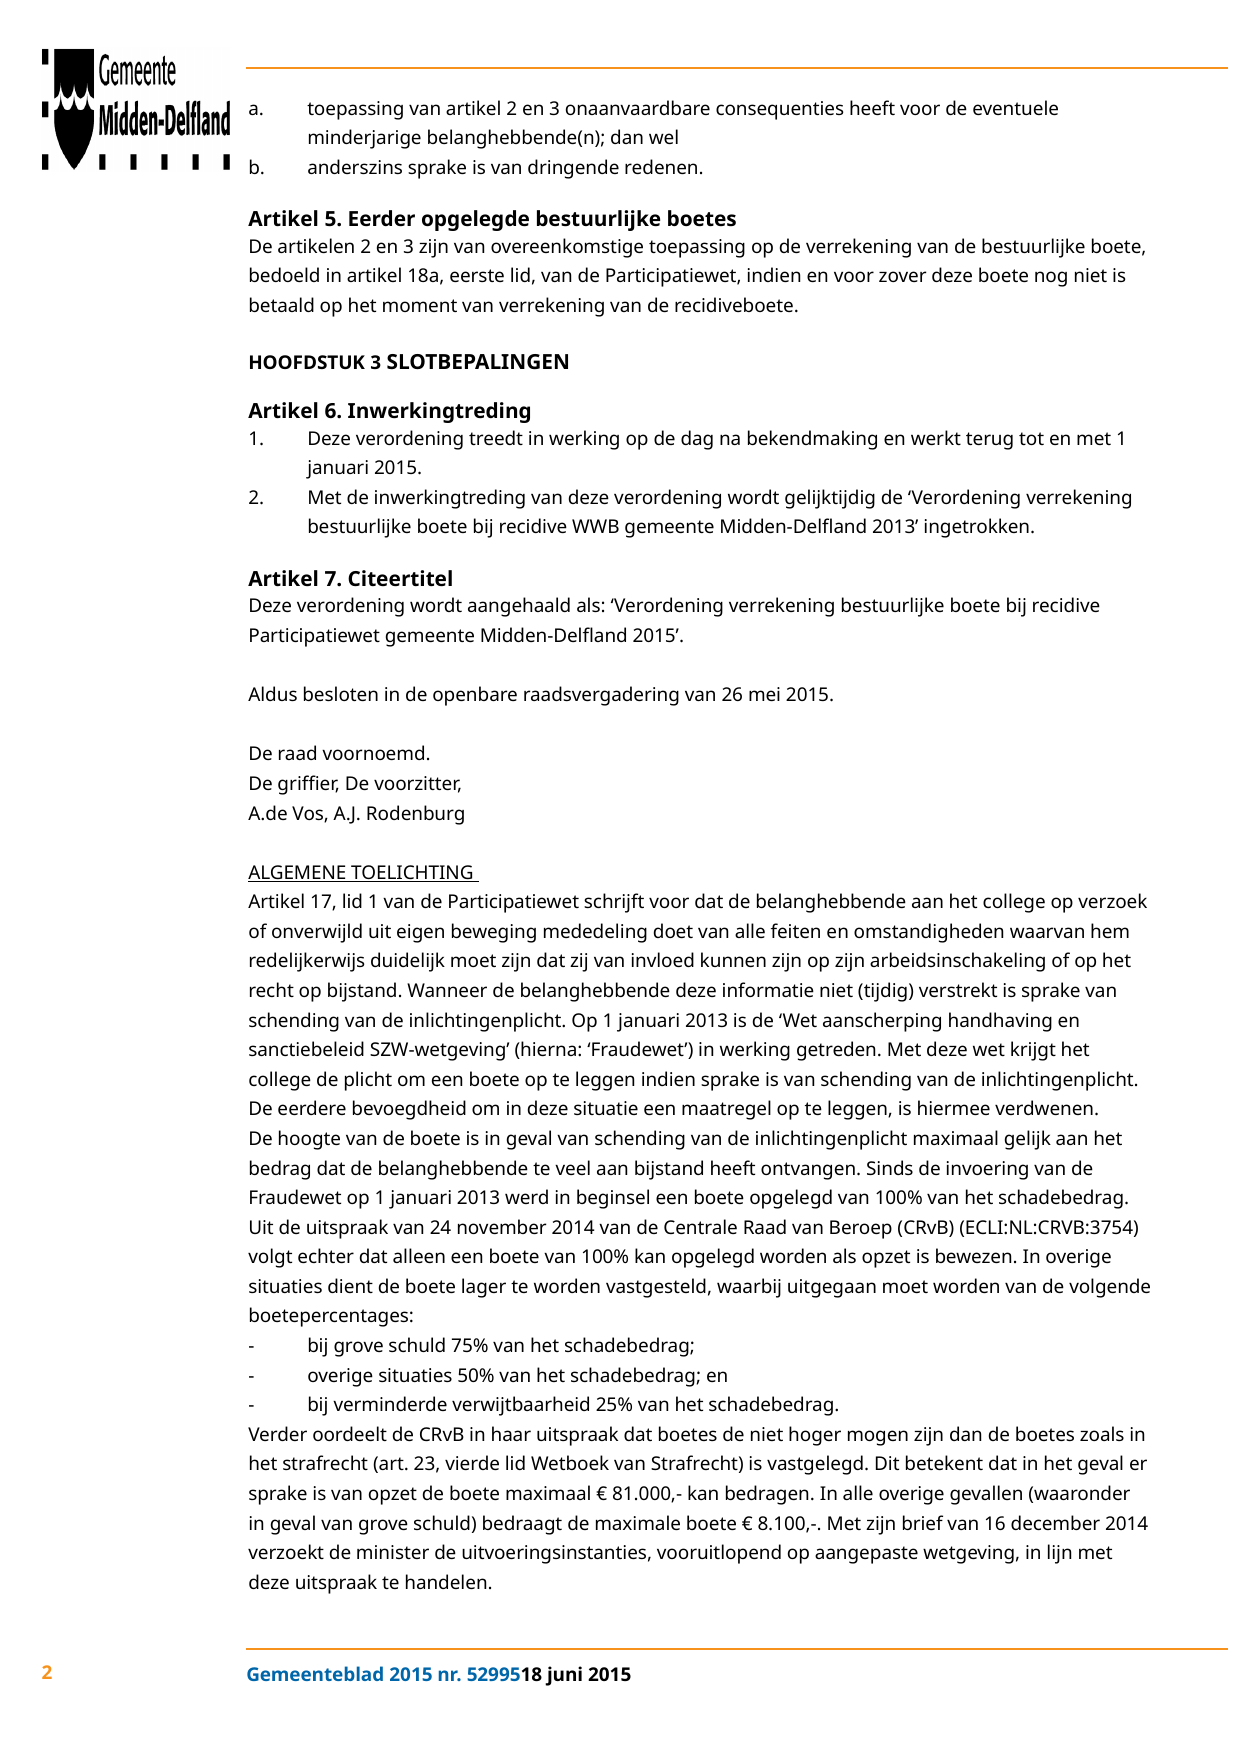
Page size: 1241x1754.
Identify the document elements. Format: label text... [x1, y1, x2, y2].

text De hoogte van de boete is in geval van schending van de inlichtingenplicht maximaal gelijk aan het bedrag dat de belanghebbende te veel aan bijstand heeft ontvangen. Sinds de invoering van de Fraudewet op 1 januari 2013 werd in beginsel een boete opgelegd van 100% van het schadebedrag. Uit de uitspraak van 24 november 2014 van de Centrale Raad van Beroep (CRvB) (ECLI:NL:CRVB:3754) volgt echter dat alleen een boete van 100% kan opgelegd worden als opzet is bewezen. In overige situaties dient de boete lager te worden vastgesteld, waarbij uitgegaan moet worden van de volgende boetepercentages: [248, 1125, 1152, 1328]
text HOOFDSTUK 3 SLOTBEPALINGEN [248, 347, 1152, 376]
text Deze verordening wordt aangehaald als: ‘Verordening verrekening bestuurlijke boete bij recidive Participatiewet gemeente Midden-Delfland 2015’. [248, 593, 1152, 648]
text Aldus besloten in de openbare raadsvergadering van 26 mei 2015. [248, 681, 1152, 707]
list Deze verordening treedt in werking op de dag na bekendmaking en werkt terug tot en met 1 januari 2015. [248, 425, 1152, 480]
list bij verminderde verwijtbaarheid 25% van het schadebedrag. [248, 1391, 1152, 1417]
text De artikelen 2 en 3 zijn van overeenkomstige toepassing op de verrekening van de bestuurlijke boete, bedoeld in artikel 18a, eerste lid, van de Participatiewet, indien en voor zover deze boete nog niet is betaald op het moment van verrekening van de recidiveboete. [248, 233, 1152, 318]
list Met de inwerkingtreding van deze verordening wordt gelijktijdig de ‘Verordening verrekening bestuurlijke boete bij recidive WWB gemeente Midden-Delfland 2013’ ingetrokken. [248, 484, 1152, 539]
list toepassing van artikel 2 en 3 onaanvaardbare consequenties heeft voor de eventuele minderjarige belanghebbende(n); dan wel [248, 95, 1152, 150]
text Verder oordeelt de CRvB in haar uitspraak dat boetes de niet hoger mogen zijn dan de boetes zoals in het strafrecht (art. 23, vierde lid Wetboek van Strafrecht) is vastgelegd. Dit betekent dat in het geval er sprake is van opzet de boete maximaal € 81.000,- kan bedragen. In alle overige gevallen (waaronder in geval van grove schuld) bedraagt de maximale boete € 8.100,-. Met zijn brief van 16 december 2014 verzoekt de minister de uitvoeringsinstanties, vooruitlopend op aangepaste wetgeving, in lijn met deze uitspraak te handelen. [248, 1421, 1152, 1594]
list anderszins sprake is van dringende redenen. [248, 154, 1152, 180]
text De griffier, De voorzitter, [248, 770, 1152, 796]
text Artikel 5. Eerder opgelegde bestuurlijke boetes [248, 204, 1152, 233]
text A.de Vos, A.J. Rodenburg [248, 800, 1152, 825]
text Artikel 17, lid 1 van de Participatiewet schrijft voor dat de belanghebbende aan het college op verzoek of onverwijld uit eigen beweging mededeling doet van alle feiten en omstandigheden waarvan hem redelijkerwijs duidelijk moet zijn dat zij van invloed kunnen zijn op zijn arbeidsinschakeling of op het recht op bijstand. Wanneer de belanghebbende deze informatie niet (tijdig) verstrekt is sprake van schending van de inlichtingenplicht. Op 1 januari 2013 is de ‘Wet aanscherping handhaving en sanctiebeleid SZW-wetgeving’ (hierna: ‘Fraudewet’) in werking getreden. Met deze wet krijgt het college de plicht om een boete op te leggen indien sprake is van schending van de inlichtingenplicht. De eerdere bevoegdheid om in deze situatie een maatregel op te leggen, is hiermee verdwenen. [248, 888, 1152, 1121]
list bij grove schuld 75% van het schadebedrag; [248, 1332, 1152, 1358]
text ALGEMENE TOELICHTING [248, 859, 1152, 884]
text Artikel 6. Inwerkingtreding [248, 397, 1152, 425]
list overige situaties 50% van het schadebedrag; en [248, 1362, 1152, 1387]
text De raad voornoemd. [248, 741, 1152, 766]
picture [41, 47, 231, 172]
text Artikel 7. Citeertitel [248, 564, 1152, 593]
